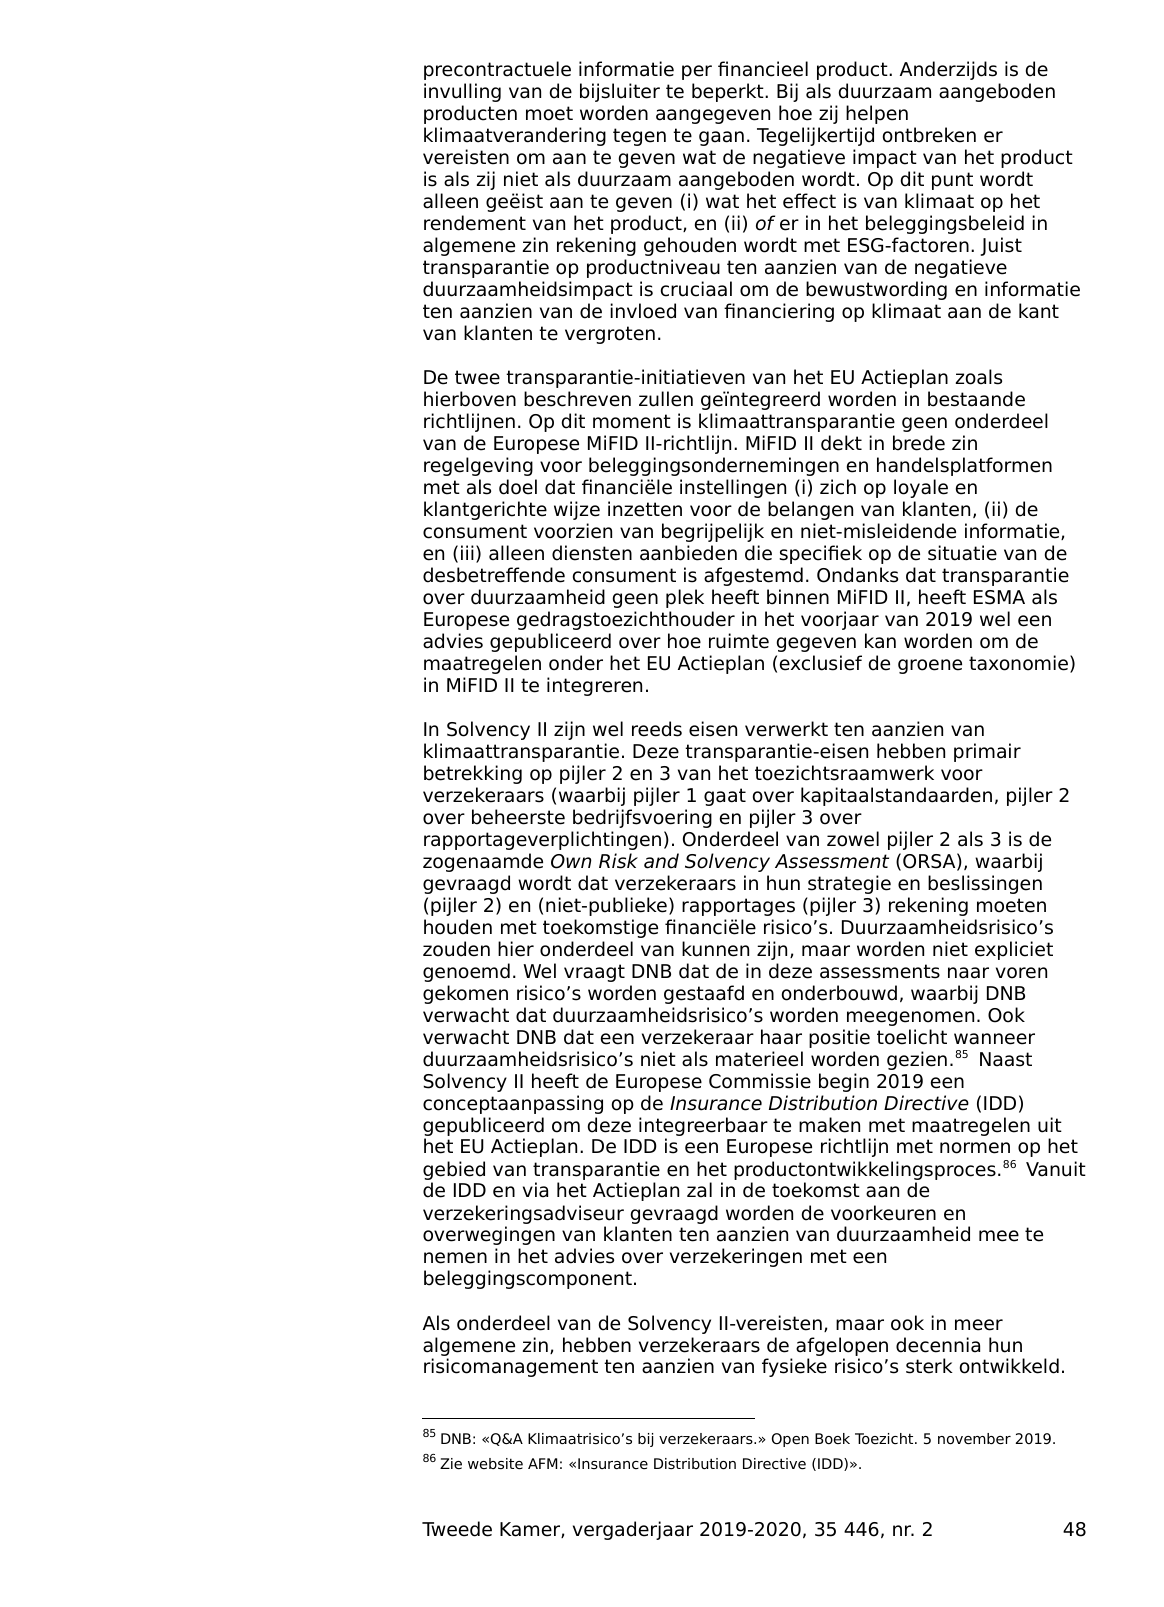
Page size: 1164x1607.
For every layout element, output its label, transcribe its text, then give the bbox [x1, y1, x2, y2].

text Zie website AFM: «Insurance Distribution Directive (IDD)». [422, 1452, 1087, 1474]
text DNB: «Q&A Klimaatrisico’s bij verzekeraars.» Open Boek Toezicht. 5 november 2019. [422, 1427, 1087, 1449]
text Als onderdeel van de Solvency II-vereisten, maar ook in meer algemene zin, hebben verzekeraars de afgelopen decennia hun risicomanagement ten aanzien van fysieke risico’s sterk ontwikkeld. [422, 1312, 1087, 1378]
text precontractuele informatie per financieel product. Anderzijds is de invulling van de bijsluiter te beperkt. Bij als duurzaam aangeboden producten moet worden aangegeven hoe zij helpen klimaatverandering tegen te gaan. Tegelijkertijd ontbreken er vereisten om aan te geven wat de negatieve impact van het product is als zij niet als duurzaam aangeboden wordt. Op dit punt wordt alleen geëist aan te geven (i) wat het effect is van klimaat op het rendement van het product, en (ii) of er in het beleggingsbeleid in algemene zin rekening gehouden wordt met ESG-factoren. Juist transparantie op productniveau ten aanzien van de negatieve duurzaamheidsimpact is cruciaal om de bewustwording en informatie ten aanzien van de invloed van financiering op klimaat aan de kant van klanten te vergroten. [422, 59, 1087, 345]
text De twee transparantie-initiatieven van het EU Actieplan zoals hierboven beschreven zullen geïntegreerd worden in bestaande richtlijnen. Op dit moment is klimaattransparantie geen onderdeel van de Europese MiFID II-richtlijn. MiFID II dekt in brede zin regelgeving voor beleggingsondernemingen en handelsplatformen met als doel dat financiële instellingen (i) zich op loyale en klantgerichte wijze inzetten voor de belangen van klanten, (ii) de consument voorzien van begrijpelijk en niet-misleidende informatie, en (iii) alleen diensten aanbieden die specifiek op de situatie van de desbetreffende consument is afgestemd. Ondanks dat transparantie over duurzaamheid geen plek heeft binnen MiFID II, heeft ESMA als Europese gedragstoezichthouder in het voorjaar van 2019 wel een advies gepubliceerd over hoe ruimte gegeven kan worden om de maatregelen onder het EU Actieplan (exclusief de groene taxonomie) in MiFID II te integreren. [422, 367, 1087, 697]
text In Solvency II zijn wel reeds eisen verwerkt ten aanzien van klimaattransparantie. Deze transparantie-eisen hebben primair betrekking op pijler 2 en 3 van het toezichtsraamwerk voor verzekeraars (waarbij pijler 1 gaat over kapitaalstandaarden, pijler 2 over beheerste bedrijfsvoering en pijler 3 over rapportageverplichtingen). Onderdeel van zowel pijler 2 als 3 is de zogenaamde Own Risk and Solvency Assessment (ORSA), waarbij gevraagd wordt dat verzekeraars in hun strategie en beslissingen (pijler 2) en (niet-publieke) rapportages (pijler 3) rekening moeten houden met toekomstige financiële risico’s. Duurzaamheidsrisico’s zouden hier onderdeel van kunnen zijn, maar worden niet expliciet genoemd. Wel vraagt DNB dat de in deze assessments naar voren gekomen risico’s worden gestaafd en onderbouwd, waarbij DNB verwacht dat duurzaamheidsrisico’s worden meegenomen. Ook verwacht DNB dat een verzekeraar haar positie toelicht wanneer duurzaamheidsrisico’s niet als materieel worden gezien. Naast Solvency II heeft de Europese Commissie begin 2019 een conceptaanpassing op de Insurance Distribution Directive (IDD) gepubliceerd om deze integreerbaar te maken met maatregelen uit het EU Actieplan. De IDD is een Europese richtlijn met normen op het gebied van transparantie en het productontwikkelingsproces. Vanuit de IDD en via het Actieplan zal in de toekomst aan de verzekeringsadviseur gevraagd worden de voorkeuren en overwegingen van klanten ten aanzien van duurzaamheid mee te nemen in het advies over verzekeringen met een beleggingscomponent. [422, 719, 1087, 1290]
